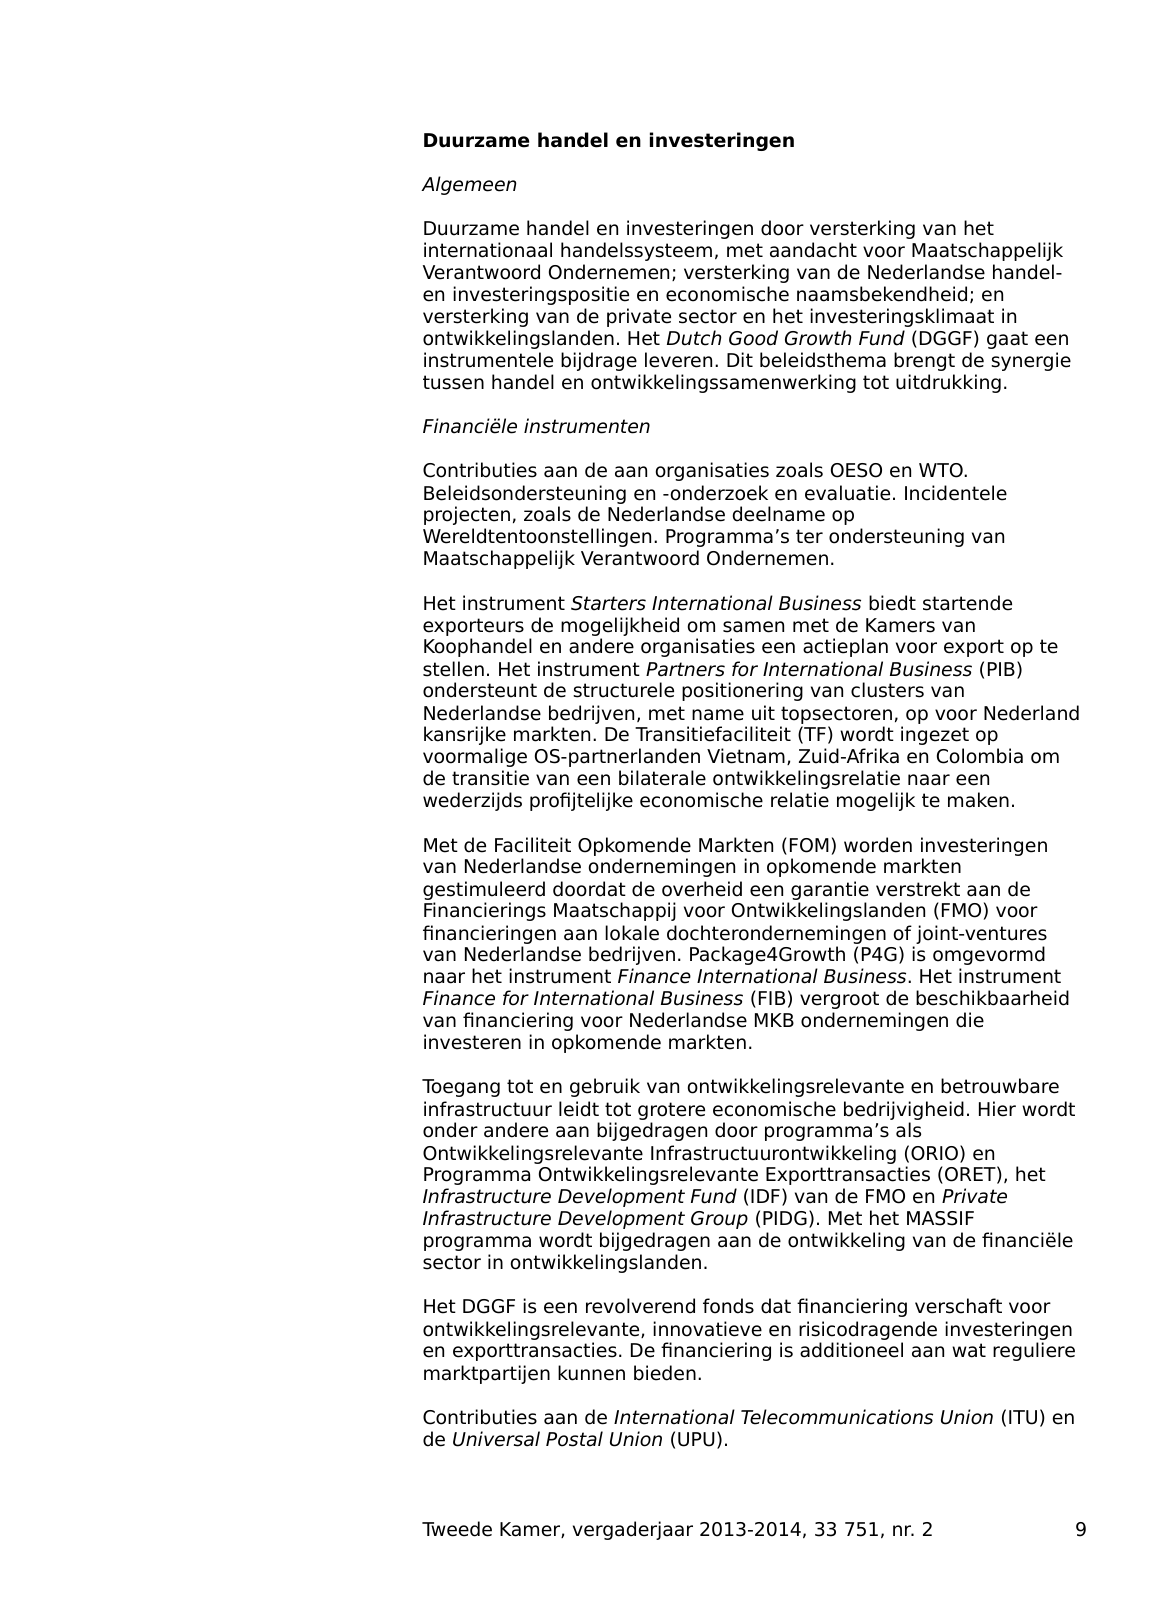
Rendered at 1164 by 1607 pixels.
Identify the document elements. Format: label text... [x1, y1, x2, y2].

subtitle Duurzame handel en investeringen [422, 130, 1087, 152]
text Contributies aan de International Telecommunications Union (ITU) en de Universal Postal Union (UPU). [422, 1407, 1087, 1451]
text Contributies aan de aan organisaties zoals OESO en WTO. Beleidsondersteuning en -onderzoek en evaluatie. Incidentele projecten, zoals de Nederlandse deelname op Wereldtentoonstellingen. Programma’s ter ondersteuning van Maatschappelijk Verantwoord Ondernemen. [422, 460, 1087, 570]
text Toegang tot en gebruik van ontwikkelingsrelevante en betrouwbare infrastructuur leidt tot grotere economische bedrijvigheid. Hier wordt onder andere aan bijgedragen door programma’s als Ontwikkelingsrelevante Infrastructuurontwikkeling (ORIO) en Programma Ontwikkelingsrelevante Exporttransacties (ORET), het Infrastructure Development Fund (IDF) van de FMO en Private Infrastructure Development Group (PIDG). Met het MASSIF programma wordt bijgedragen aan de ontwikkeling van de financiële sector in ontwikkelingslanden. [422, 1076, 1087, 1274]
subtitle Algemeen [422, 174, 1087, 196]
text Het DGGF is een revolverend fonds dat financiering verschaft voor ontwikkelingsrelevante, innovatieve en risicodragende investeringen en exporttransacties. De financiering is additioneel aan wat reguliere marktpartijen kunnen bieden. [422, 1296, 1087, 1384]
text Het instrument Starters International Business biedt startende exporteurs de mogelijkheid om samen met de Kamers van Koophandel en andere organisaties een actieplan voor export op te stellen. Het instrument Partners for International Business (PIB) ondersteunt de structurele positionering van clusters van Nederlandse bedrijven, met name uit topsectoren, op voor Nederland kansrijke markten. De Transitiefaciliteit (TF) wordt ingezet op voormalige OS-partnerlanden Vietnam, Zuid-Afrika en Colombia om de transitie van een bilaterale ontwikkelingsrelatie naar een wederzijds profijtelijke economische relatie mogelijk te maken. [422, 592, 1087, 812]
subtitle Financiële instrumenten [422, 416, 1087, 438]
text Met de Faciliteit Opkomende Markten (FOM) worden investeringen van Nederlandse ondernemingen in opkomende markten gestimuleerd doordat de overheid een garantie verstrekt aan de Financierings Maatschappij voor Ontwikkelingslanden (FMO) voor financieringen aan lokale dochterondernemingen of joint-ventures van Nederlandse bedrijven. Package4Growth (P4G) is omgevormd naar het instrument Finance International Business. Het instrument Finance for International Business (FIB) vergroot de beschikbaarheid van financiering voor Nederlandse MKB ondernemingen die investeren in opkomende markten. [422, 834, 1087, 1054]
text Duurzame handel en investeringen door versterking van het internationaal handelssysteem, met aandacht voor Maatschappelijk Verantwoord Ondernemen; versterking van de Nederlandse handel- en investeringspositie en economische naamsbekendheid; en versterking van de private sector en het investeringsklimaat in ontwikkelingslanden. Het Dutch Good Growth Fund (DGGF) gaat een instrumentele bijdrage leveren. Dit beleidsthema brengt de synergie tussen handel en ontwikkelingssamenwerking tot uitdrukking. [422, 218, 1087, 394]
